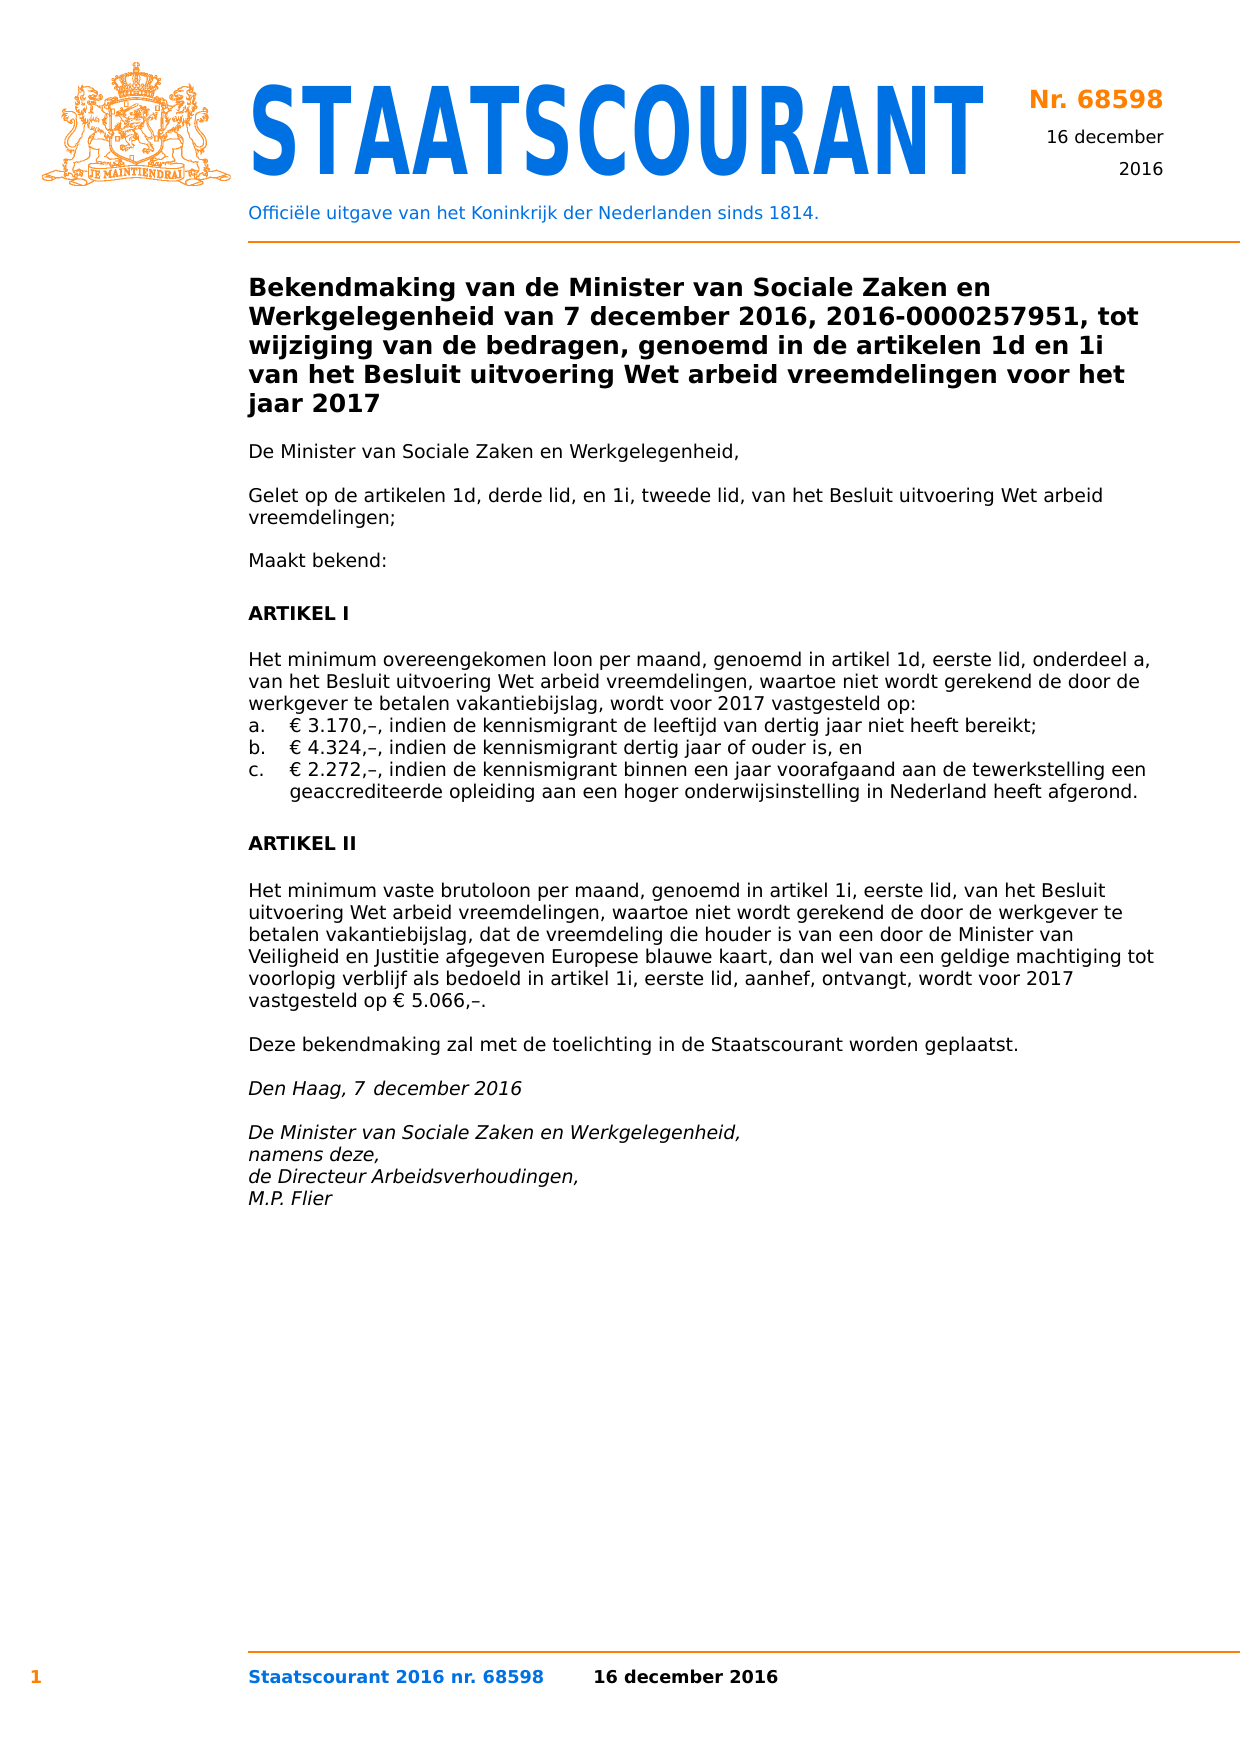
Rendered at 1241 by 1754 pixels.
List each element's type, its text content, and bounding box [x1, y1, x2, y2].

table_cell Officiële uitgave van het Koninkrijk der Nederlanden sinds 1814. [248, 203, 1240, 241]
text a. € 3.170,–, indien de kennismigrant de leeftijd van dertig jaar niet heeft bereikt; [248, 715, 1163, 737]
text c. € 2.272,–, indien de kennismigrant binnen een jaar voorafgaand aan de tewerkstelling een geaccrediteerde opleiding aan een hoger onderwijsinstelling in Nederland heeft afgerond. [248, 759, 1163, 803]
text Gelet op de artikelen 1d, derde lid, en 1i, tweede lid, van het Besluit uitvoering Wet arbeid vreemdelingen; [248, 484, 1163, 528]
text De Minister van Sociale Zaken en Werkgelegenheid, namens deze, de Directeur Arbeidsverhoudingen, M.P. Flier [248, 1122, 1163, 1209]
text b. € 4.324,–, indien de kennismigrant dertig jaar of ouder is, en [248, 737, 1163, 759]
picture [41, 62, 231, 186]
table_cell 16 december [998, 121, 1240, 153]
table_header STAATSCOURANT [248, 62, 998, 203]
text Het minimum overeengekomen loon per maand, genoemd in artikel 1d, eerste lid, onderdeel a, van het Besluit uitvoering Wet arbeid vreemdelingen, waartoe niet wordt gerekend de door de werkgever te betalen vakantiebijslag, wordt voor 2017 vastgesteld op: [248, 649, 1163, 715]
text Maakt bekend: [248, 550, 1163, 572]
text Deze bekendmaking zal met de toelichting in de Staatscourant worden geplaatst. [248, 1034, 1163, 1056]
table_header Nr. 68598 [998, 62, 1240, 121]
text De Minister van Sociale Zaken en Werkgelegenheid, [248, 441, 1163, 463]
text Het minimum vaste brutoloon per maand, genoemd in artikel 1i, eerste lid, van het Besluit uitvoering Wet arbeid vreemdelingen, waartoe niet wordt gerekend de door de werkgever te betalen vakantiebijslag, dat de vreemdeling die houder is van een door de Minister van Veiligheid en Justitie afgegeven Europese blauwe kaart, dan wel van een geldige machtiging tot voorlopig verblijf als bedoeld in artikel 1i, eerste lid, aanhef, ontvangt, wordt voor 2017 vastgesteld op € 5.066,–. [248, 880, 1163, 1012]
text Den Haag, 7 december 2016 [248, 1078, 1163, 1100]
subtitle ARTIKEL I [248, 602, 1163, 624]
table_cell 2016 [998, 153, 1240, 203]
subtitle ARTIKEL II [248, 833, 1163, 855]
subtitle Bekendmaking van de Minister van Sociale Zaken en Werkgelegenheid van 7 december 2016, 2016-0000257951, tot wijziging van de bedragen, genoemd in de artikelen 1d en 1i van het Besluit uitvoering Wet arbeid vreemdelingen voor het jaar 2017 [248, 273, 1163, 419]
table_header [25, 62, 248, 241]
